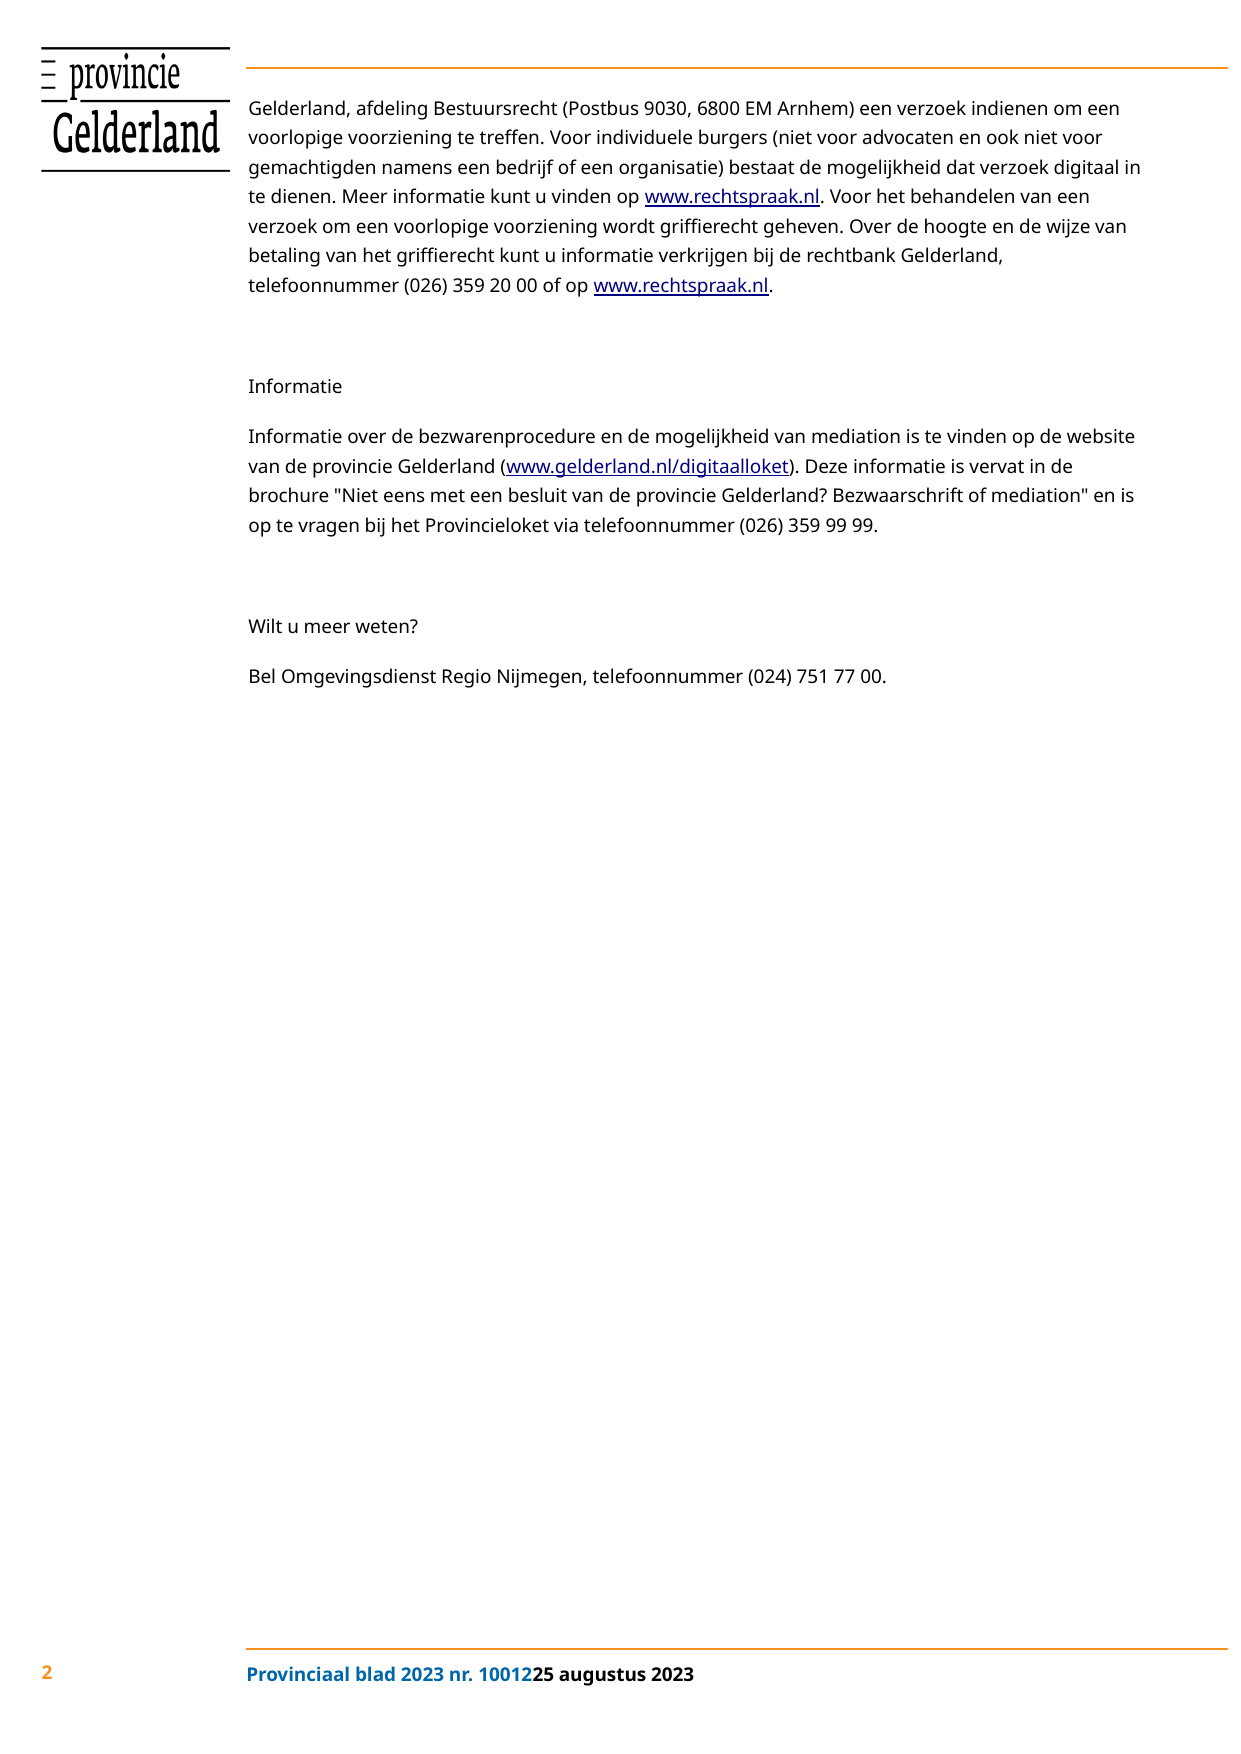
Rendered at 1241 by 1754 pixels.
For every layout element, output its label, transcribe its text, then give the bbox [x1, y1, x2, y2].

text Bel Omgevingsdienst Regio Nijmegen, telefoonnummer (024) 751 77 00. [248, 663, 1152, 689]
text Gelderland, afdeling Bestuursrecht (Postbus 9030, 6800 EM Arnhem) een verzoek indienen om een voorlopige voorziening te treffen. Voor individuele burgers (niet voor advocaten en ook niet voor gemachtigden namens een bedrijf of een organisatie) bestaat de mogelijkheid dat verzoek digitaal in te dienen. Meer informatie kunt u vinden op www.rechtspraak.nl. Voor het behandelen van een verzoek om een voorlopige voorziening wordt griffierecht geheven. Over de hoogte en de wijze van betaling van het griffierecht kunt u informatie verkrijgen bij de rechtbank Gelderland, telefoonnummer (026) 359 20 00 of op www.rechtspraak.nl. [248, 95, 1152, 298]
text Informatie over de bezwarenprocedure en de mogelijkheid van mediation is te vinden op de website van de provincie Gelderland (www.gelderland.nl/digitaalloket). Deze informatie is vervat in de brochure "Niet eens met een besluit van de provincie Gelderland? Bezwaarschrift of mediation" en is op te vragen bij het Provincieloket via telefoonnummer (026) 359 99 99. [248, 423, 1152, 538]
picture [41, 47, 231, 172]
text Wilt u meer weten? [248, 613, 1152, 639]
text Informatie [248, 373, 1152, 399]
